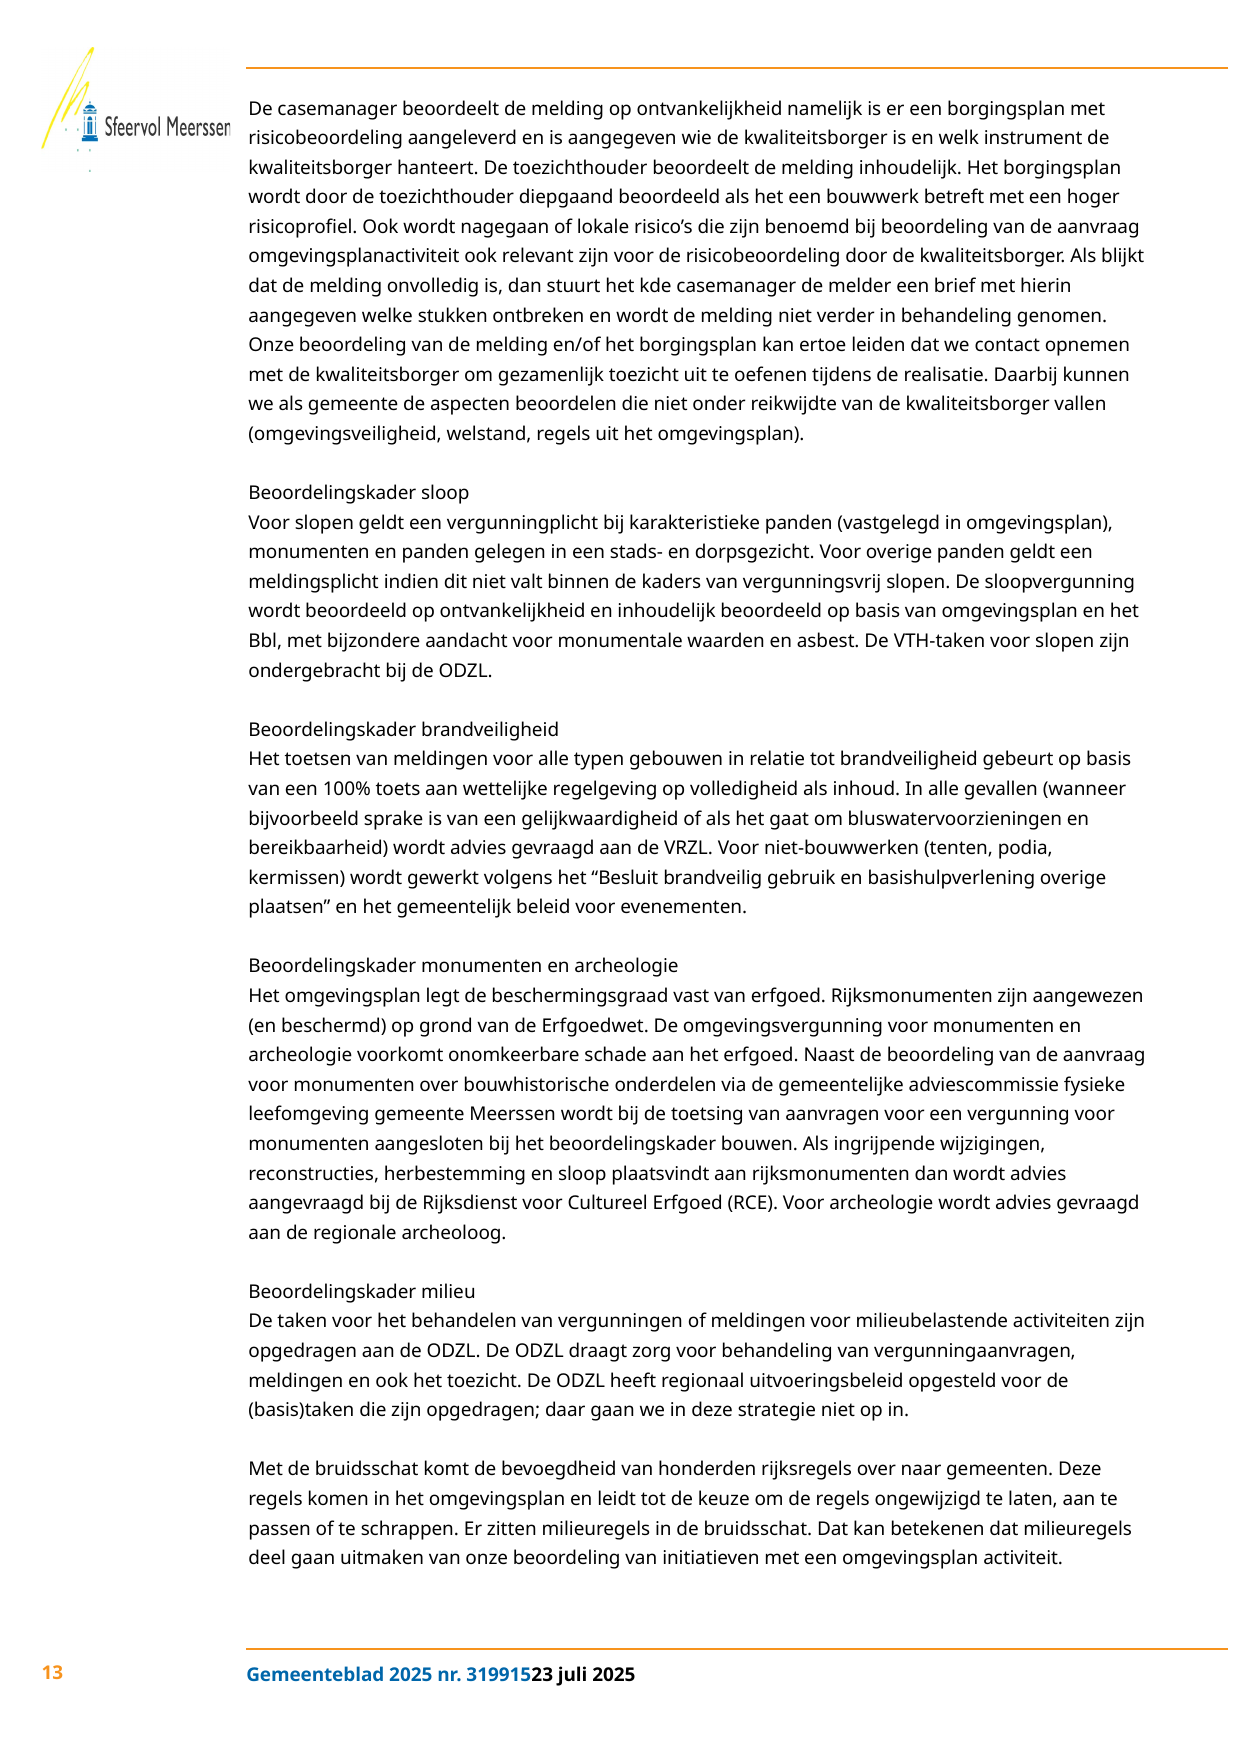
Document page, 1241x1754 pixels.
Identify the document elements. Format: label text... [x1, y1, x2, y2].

picture [41, 47, 231, 172]
text Het toetsen van meldingen voor alle typen gebouwen in relatie tot brandveiligheid gebeurt op basis van een 100% toets aan wettelijke regelgeving op volledigheid als inhoud. In alle gevallen (wanneer bijvoorbeeld sprake is van een gelijkwaardigheid of als het gaat om bluswatervoorzieningen en bereikbaarheid) wordt advies gevraagd aan de VRZL. Voor niet-bouwwerken (tenten, podia, kermissen) wordt gewerkt volgens het “Besluit brandveilig gebruik en basishulpverlening overige plaatsen” en het gemeentelijk beleid voor evenementen. [248, 746, 1152, 919]
text Voor slopen geldt een vergunningplicht bij karakteristieke panden (vastgelegd in omgevingsplan), monumenten en panden gelegen in een stads- en dorpsgezicht. Voor overige panden geldt een meldingsplicht indien dit niet valt binnen de kaders van vergunningsvrij slopen. De sloopvergunning wordt beoordeeld op ontvankelijkheid en inhoudelijk beoordeeld op basis van omgevingsplan en het Bbl, met bijzondere aandacht voor monumentale waarden en asbest. De VTH-taken voor slopen zijn ondergebracht bij de ODZL. [248, 509, 1152, 683]
text Onze beoordeling van de melding en/of het borgingsplan kan ertoe leiden dat we contact opnemen met de kwaliteitsborger om gezamenlijk toezicht uit te oefenen tijdens de realisatie. Daarbij kunnen we als gemeente de aspecten beoordelen die niet onder reikwijdte van de kwaliteitsborger vallen (omgevingsveiligheid, welstand, regels uit het omgevingsplan). [248, 331, 1152, 446]
text Het omgevingsplan legt de beschermingsgraad vast van erfgoed. Rijksmonumenten zijn aangewezen (en beschermd) op grond van de Erfgoedwet. De omgevingsvergunning voor monumenten en archeologie voorkomt onomkeerbare schade aan het erfgoed. Naast de beoordeling van de aanvraag voor monumenten over bouwhistorische onderdelen via de gemeentelijke adviescommissie fysieke leefomgeving gemeente Meerssen wordt bij de toetsing van aanvragen voor een vergunning voor monumenten aangesloten bij het beoordelingskader bouwen. Als ingrijpende wijzigingen, reconstructies, herbestemming en sloop plaatsvindt aan rijksmonumenten dan wordt advies aangevraagd bij de Rijksdienst voor Cultureel Erfgoed (RCE). Voor archeologie wordt advies gevraagd aan de regionale archeoloog. [248, 982, 1152, 1245]
text Beoordelingskader monumenten en archeologie [248, 953, 1152, 978]
text De taken voor het behandelen van vergunningen of meldingen voor milieubelastende activiteiten zijn opgedragen aan de ODZL. De ODZL draagt zorg voor behandeling van vergunningaanvragen, meldingen en ook het toezicht. De ODZL heeft regionaal uitvoeringsbeleid opgesteld voor de (basis)taken die zijn opgedragen; daar gaan we in deze strategie niet op in. [248, 1308, 1152, 1422]
text Beoordelingskader sloop [248, 479, 1152, 505]
text De casemanager beoordeelt de melding op ontvankelijkheid namelijk is er een borgingsplan met risicobeoordeling aangeleverd en is aangegeven wie de kwaliteitsborger is en welk instrument de kwaliteitsborger hanteert. De toezichthouder beoordeelt de melding inhoudelijk. Het borgingsplan wordt door de toezichthouder diepgaand beoordeeld als het een bouwwerk betreft met een hoger risicoprofiel. Ook wordt nagegaan of lokale risico’s die zijn benoemd bij beoordeling van de aanvraag omgevingsplanactiviteit ook relevant zijn voor de risicobeoordeling door de kwaliteitsborger. Als blijkt dat de melding onvolledig is, dan stuurt het kde casemanager de melder een brief met hierin aangegeven welke stukken ontbreken en wordt de melding niet verder in behandeling genomen. [248, 95, 1152, 328]
text Beoordelingskader milieu [248, 1278, 1152, 1304]
text Met de bruidsschat komt de bevoegdheid van honderden rijksregels over naar gemeenten. Deze regels komen in het omgevingsplan en leidt tot de keuze om de regels ongewijzigd te laten, aan te passen of te schrappen. Er zitten milieuregels in de bruidsschat. Dat kan betekenen dat milieuregels deel gaan uitmaken van onze beoordeling van initiatieven met een omgevingsplan activiteit. [248, 1456, 1152, 1570]
text Beoordelingskader brandveiligheid [248, 716, 1152, 742]
